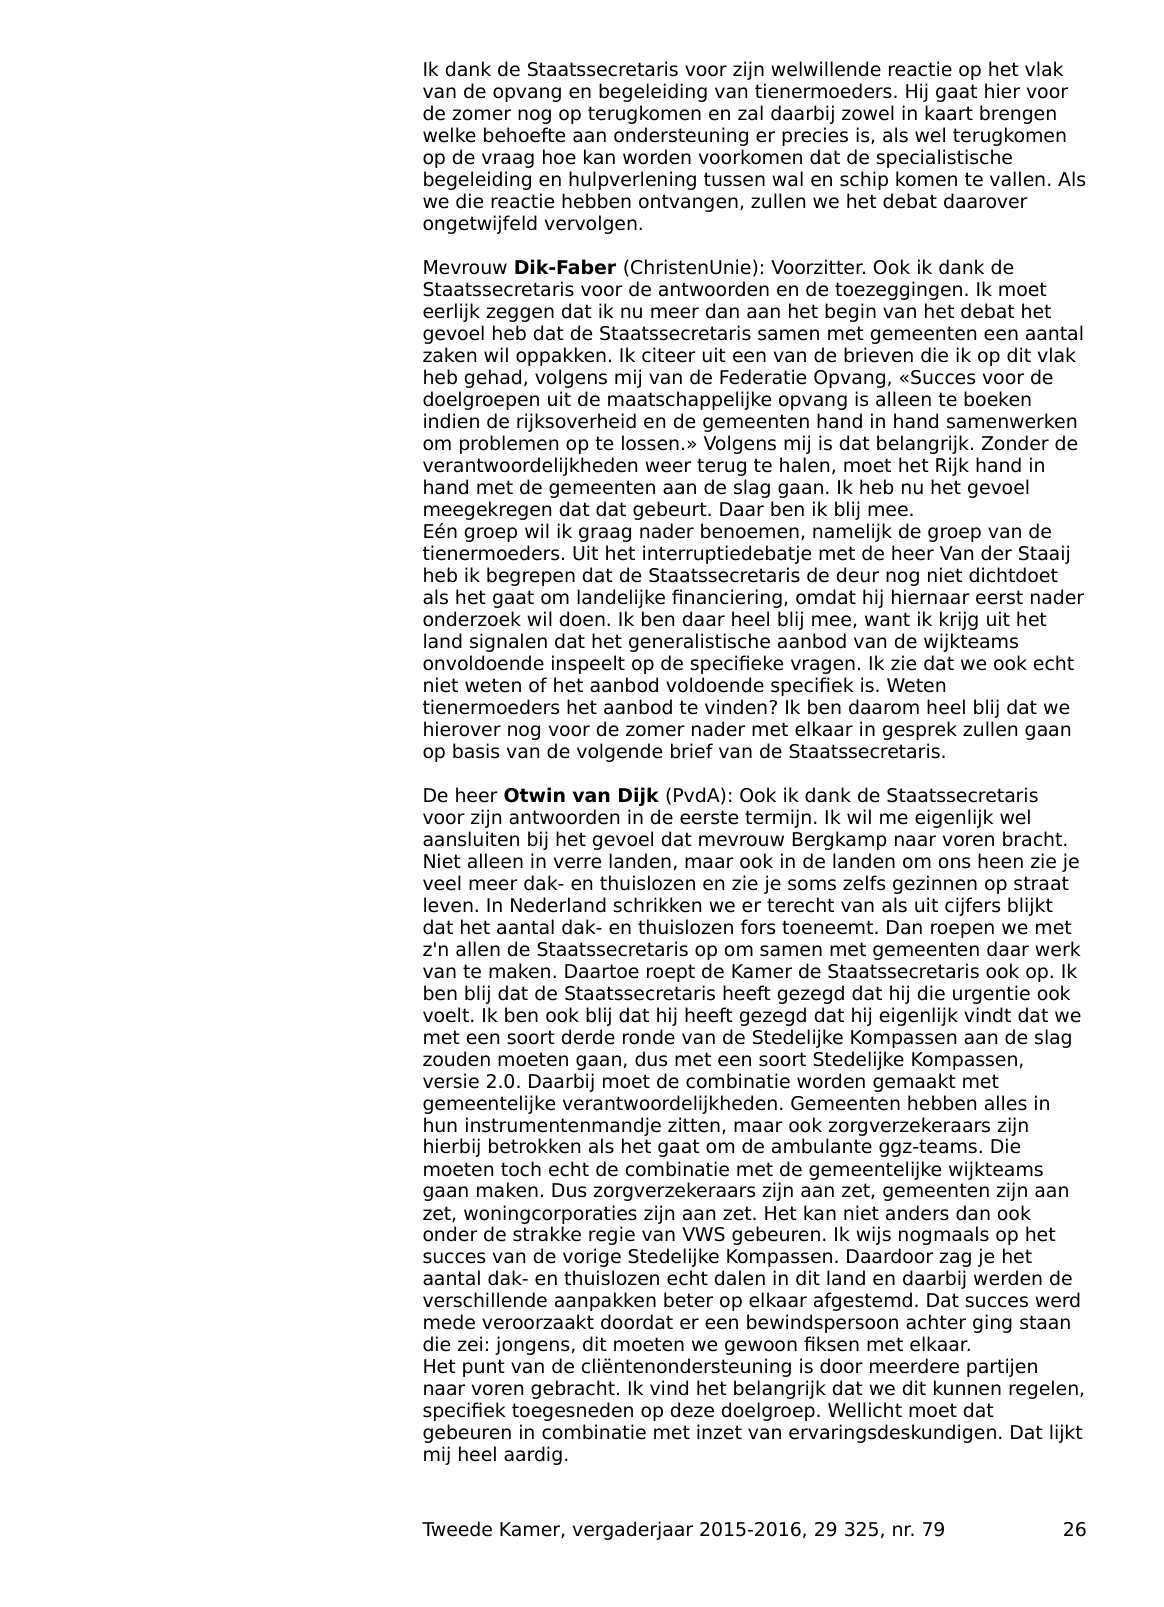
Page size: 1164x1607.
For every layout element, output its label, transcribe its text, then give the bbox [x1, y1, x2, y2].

text De heer Otwin van Dijk (PvdA): Ook ik dank de Staatssecretaris voor zijn antwoorden in de eerste termijn. Ik wil me eigenlijk wel aansluiten bij het gevoel dat mevrouw Bergkamp naar voren bracht. Niet alleen in verre landen, maar ook in de landen om ons heen zie je veel meer dak- en thuislozen en zie je soms zelfs gezinnen op straat leven. In Nederland schrikken we er terecht van als uit cijfers blijkt dat het aantal dak- en thuislozen fors toeneemt. Dan roepen we met z'n allen de Staatssecretaris op om samen met gemeenten daar werk van te maken. Daartoe roept de Kamer de Staatssecretaris ook op. Ik ben blij dat de Staatssecretaris heeft gezegd dat hij die urgentie ook voelt. Ik ben ook blij dat hij heeft gezegd dat hij eigenlijk vindt dat we met een soort derde ronde van de Stedelijke Kompassen aan de slag zouden moeten gaan, dus met een soort Stedelijke Kompassen, versie 2.0. Daarbij moet de combinatie worden gemaakt met gemeentelijke verantwoordelijkheden. Gemeenten hebben alles in hun instrumentenmandje zitten, maar ook zorgverzekeraars zijn hierbij betrokken als het gaat om de ambulante ggz-teams. Die moeten toch echt de combinatie met de gemeentelijke wijkteams gaan maken. Dus zorgverzekeraars zijn aan zet, gemeenten zijn aan zet, woningcorporaties zijn aan zet. Het kan niet anders dan ook onder de strakke regie van VWS gebeuren. Ik wijs nogmaals op het succes van de vorige Stedelijke Kompassen. Daardoor zag je het aantal dak- en thuislozen echt dalen in dit land en daarbij werden de verschillende aanpakken beter op elkaar afgestemd. Dat succes werd mede veroorzaakt doordat er een bewindspersoon achter ging staan die zei: jongens, dit moeten we gewoon fiksen met elkaar. [422, 785, 1087, 1356]
text Mevrouw Dik-Faber (ChristenUnie): Voorzitter. Ook ik dank de Staatssecretaris voor de antwoorden en de toezeggingen. Ik moet eerlijk zeggen dat ik nu meer dan aan het begin van het debat het gevoel heb dat de Staatssecretaris samen met gemeenten een aantal zaken wil oppakken. Ik citeer uit een van de brieven die ik op dit vlak heb gehad, volgens mij van de Federatie Opvang, «Succes voor de doelgroepen uit de maatschappelijke opvang is alleen te boeken indien de rijksoverheid en de gemeenten hand in hand samenwerken om problemen op te lossen.» Volgens mij is dat belangrijk. Zonder de verantwoordelijkheden weer terug te halen, moet het Rijk hand in hand met de gemeenten aan de slag gaan. Ik heb nu het gevoel meegekregen dat dat gebeurt. Daar ben ik blij mee. [422, 257, 1087, 521]
text Eén groep wil ik graag nader benoemen, namelijk de groep van de tienermoeders. Uit het interruptiedebatje met de heer Van der Staaij heb ik begrepen dat de Staatssecretaris de deur nog niet dichtdoet als het gaat om landelijke financiering, omdat hij hiernaar eerst nader onderzoek wil doen. Ik ben daar heel blij mee, want ik krijg uit het land signalen dat het generalistische aanbod van de wijkteams onvoldoende inspeelt op de specifieke vragen. Ik zie dat we ook echt niet weten of het aanbod voldoende specifiek is. Weten tienermoeders het aanbod te vinden? Ik ben daarom heel blij dat we hierover nog voor de zomer nader met elkaar in gesprek zullen gaan op basis van de volgende brief van de Staatssecretaris. [422, 521, 1087, 763]
text Ik dank de Staatssecretaris voor zijn welwillende reactie op het vlak van de opvang en begeleiding van tienermoeders. Hij gaat hier voor de zomer nog op terugkomen en zal daarbij zowel in kaart brengen welke behoefte aan ondersteuning er precies is, als wel terugkomen op de vraag hoe kan worden voorkomen dat de specialistische begeleiding en hulpverlening tussen wal en schip komen te vallen. Als we die reactie hebben ontvangen, zullen we het debat daarover ongetwijfeld vervolgen. [422, 59, 1087, 235]
text Het punt van de cliëntenondersteuning is door meerdere partijen naar voren gebracht. Ik vind het belangrijk dat we dit kunnen regelen, specifiek toegesneden op deze doelgroep. Wellicht moet dat gebeuren in combinatie met inzet van ervaringsdeskundigen. Dat lijkt mij heel aardig. [422, 1356, 1087, 1466]
